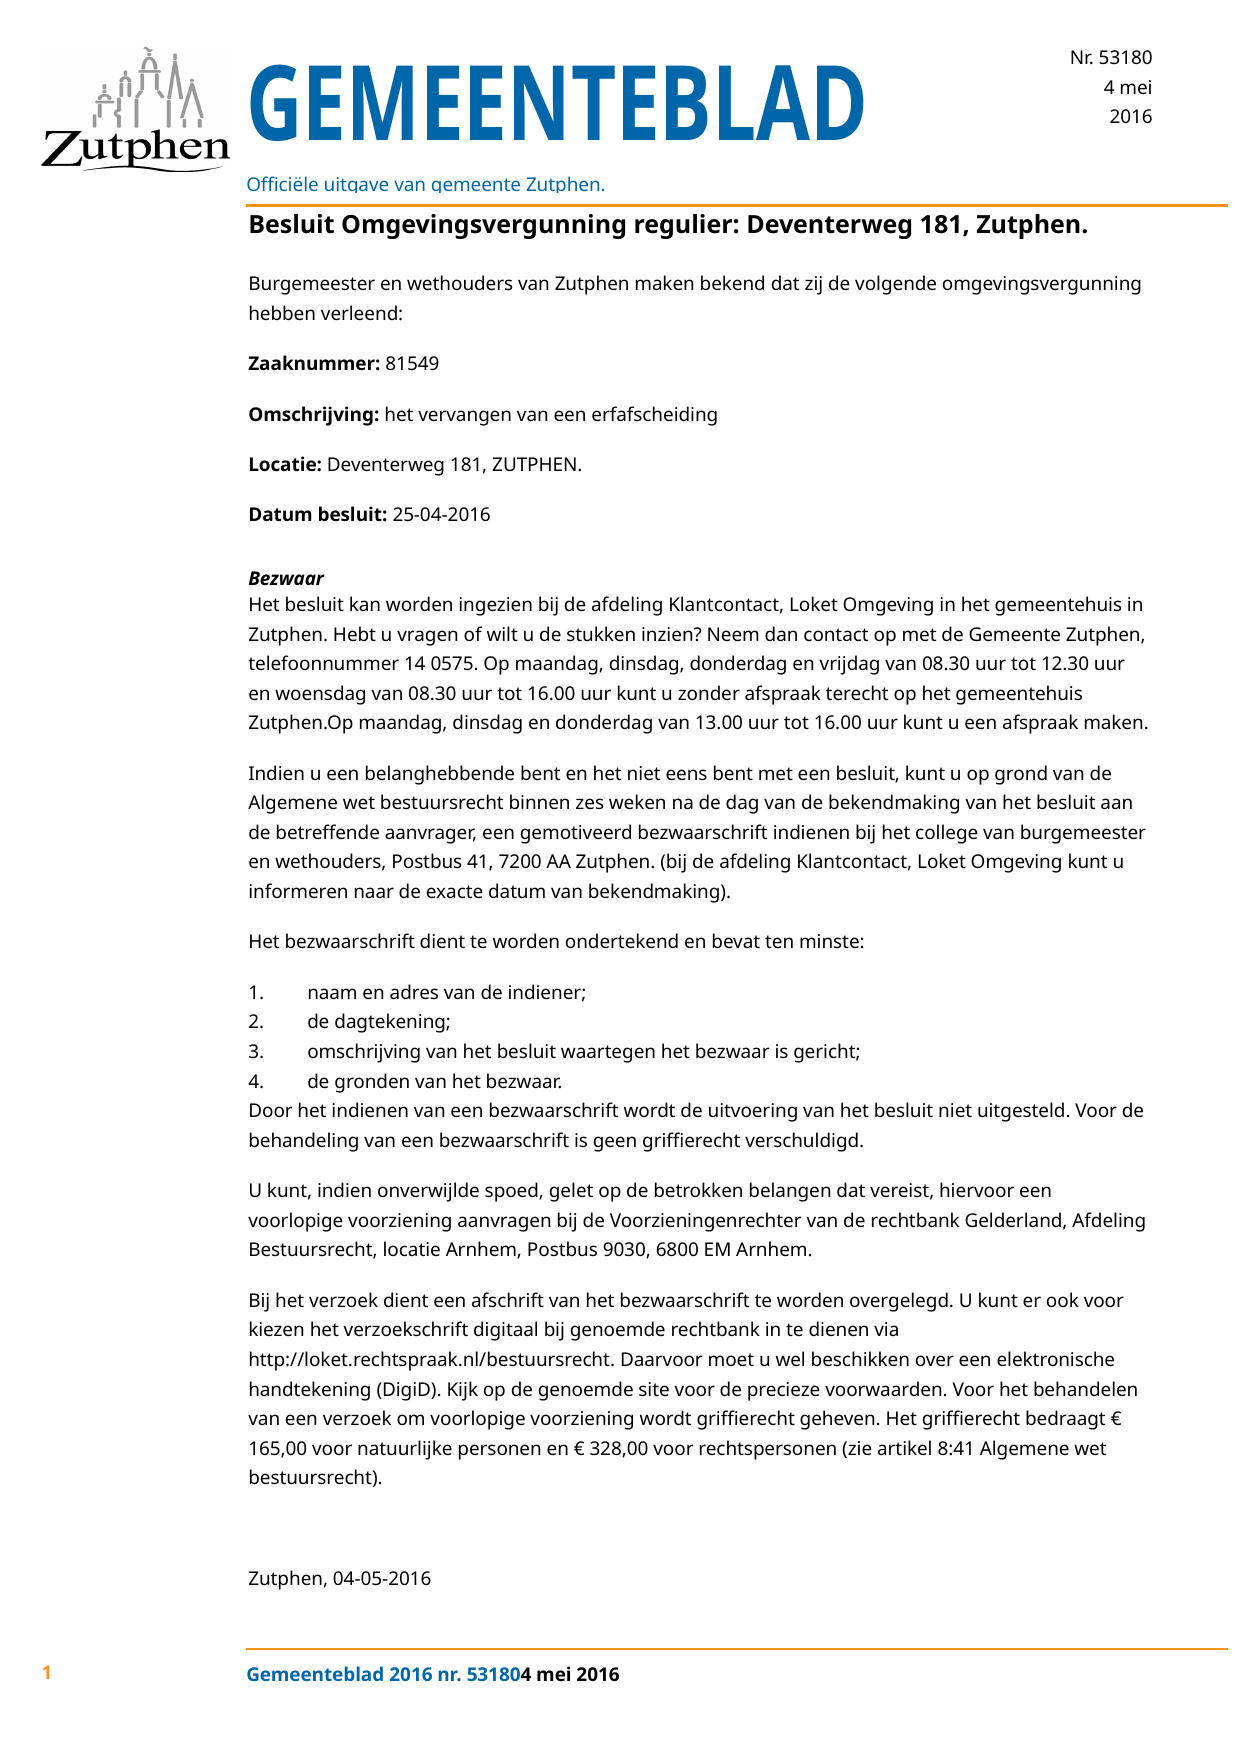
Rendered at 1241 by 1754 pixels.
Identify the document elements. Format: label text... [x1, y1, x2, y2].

list de dagtekening; [248, 1009, 1152, 1034]
text Omschrijving: het vervangen van een erfafscheiding [248, 401, 1152, 426]
text U kunt, indien onverwijlde spoed, gelet op de betrokken belangen dat vereist, hiervoor een voorlopige voorziening aanvragen bij de Voorzieningenrechter van de rechtbank Gelderland, Afdeling Bestuursrecht, locatie Arnhem, Postbus 9030, 6800 EM Arnhem. [248, 1177, 1152, 1262]
list omschrijving van het besluit waartegen het bezwaar is gericht; [248, 1038, 1152, 1064]
text Indien u een belanghebbende bent en het niet eens bent met een besluit, kunt u op grond van de Algemene wet bestuursrecht binnen zes weken na de dag van de bekendmaking van het besluit aan de betreffende aanvrager, een gemotiveerd bezwaarschrift indienen bij het college van burgemeester en wethouders, Postbus 41, 7200 AA Zutphen. (bij de afdeling Klantcontact, Loket Omgeving kunt u informeren naar de exacte datum van bekendmaking). [248, 760, 1152, 904]
text Bezwaar [248, 566, 1152, 591]
text Zutphen, 04-05-2016 [248, 1565, 1152, 1591]
text Burgemeester en wethouders van Zutphen maken bekend dat zij de volgende omgevingsvergunning hebben verleend: [248, 270, 1152, 326]
list naam en adres van de indiener; [248, 979, 1152, 1005]
text Door het indienen van een bezwaarschrift wordt de uitvoering van het besluit niet uitgesteld. Voor de behandeling van een bezwaarschrift is geen griffierecht verschuldigd. [248, 1097, 1152, 1153]
text Het bezwaarschrift dient te worden ondertekend en bevat ten minste: [248, 929, 1152, 954]
text Bij het verzoek dient een afschrift van het bezwaarschrift te worden overgelegd. U kunt er ook voor kiezen het verzoekschrift digitaal bij genoemde rechtbank in te dienen via http://loket.rechtspraak.nl/bestuursrecht. Daarvoor moet u wel beschikken over een elektronische handtekening (DigiD). Kijk op de genoemde site voor de precieze voorwaarden. Voor het behandelen van een verzoek om voorlopige voorziening wordt griffierecht geheven. Het griffierecht bedraagt € 165,00 voor natuurlijke personen en € 328,00 voor rechtspersonen (zie artikel 8:41 Algemene wet bestuursrecht). [248, 1287, 1152, 1490]
text Datum besluit: 25-04-2016 [248, 502, 1152, 527]
text Het besluit kan worden ingezien bij de afdeling Klantcontact, Loket Omgeving in het gemeentehuis in Zutphen. Hebt u vragen of wilt u de stukken inzien? Neem dan contact op met de Gemeente Zutphen, telefoonnummer 14 0575. Op maandag, dinsdag, donderdag en vrijdag van 08.30 uur tot 12.30 uur en woensdag van 08.30 uur tot 16.00 uur kunt u zonder afspraak terecht op het gemeentehuis Zutphen.Op maandag, dinsdag en donderdag van 13.00 uur tot 16.00 uur kunt u een afspraak maken. [248, 591, 1152, 735]
list de gronden van het bezwaar. [248, 1068, 1152, 1094]
text Locatie: Deventerweg 181, ZUTPHEN. [248, 451, 1152, 477]
text Besluit Omgevingsvergunning regulier: Deventerweg 181, Zutphen. [248, 207, 1152, 241]
text Zaaknummer: 81549 [248, 350, 1152, 376]
picture [41, 47, 231, 172]
